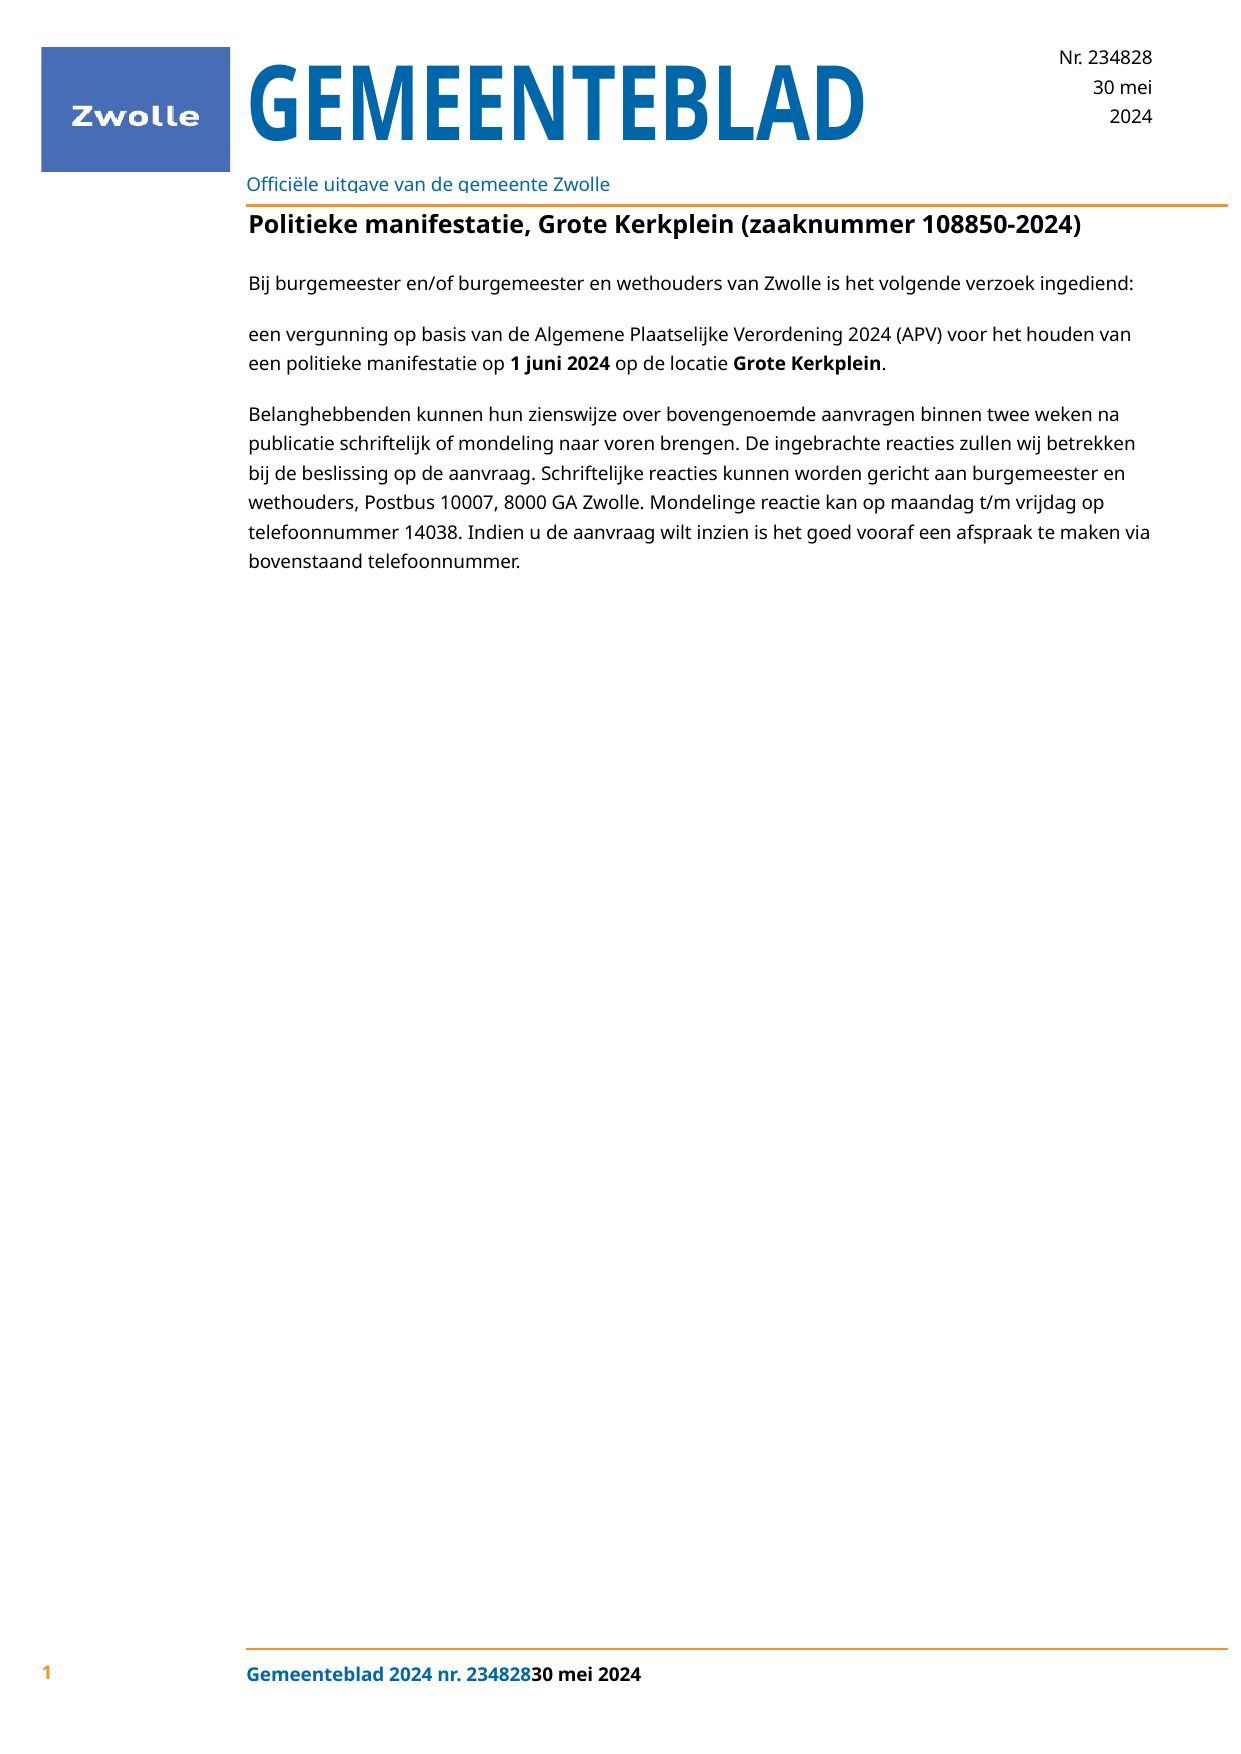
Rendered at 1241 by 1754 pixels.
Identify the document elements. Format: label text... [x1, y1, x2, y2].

text een vergunning op basis van de Algemene Plaatselijke Verordening 2024 (APV) voor het houden van een politieke manifestatie op 1 juni 2024 op de locatie Grote Kerkplein. [248, 321, 1152, 376]
text Politieke manifestatie, Grote Kerkplein (zaaknummer 108850-2024) [248, 207, 1152, 241]
picture [41, 47, 231, 172]
text Bij burgemeester en/of burgemeester en wethouders van Zwolle is het volgende verzoek ingediend: [248, 270, 1152, 296]
text Belanghebbenden kunnen hun zienswijze over bovengenoemde aanvragen binnen twee weken na publicatie schriftelijk of mondeling naar voren brengen. De ingebrachte reacties zullen wij betrekken bij de beslissing op de aanvraag. Schriftelijke reacties kunnen worden gericht aan burgemeester en wethouders, Postbus 10007, 8000 GA Zwolle. Mondelinge reactie kan op maandag t/m vrijdag op telefoonnummer 14038. Indien u de aanvraag wilt inzien is het goed vooraf een afspraak te maken via bovenstaand telefoonnummer. [248, 401, 1152, 574]
